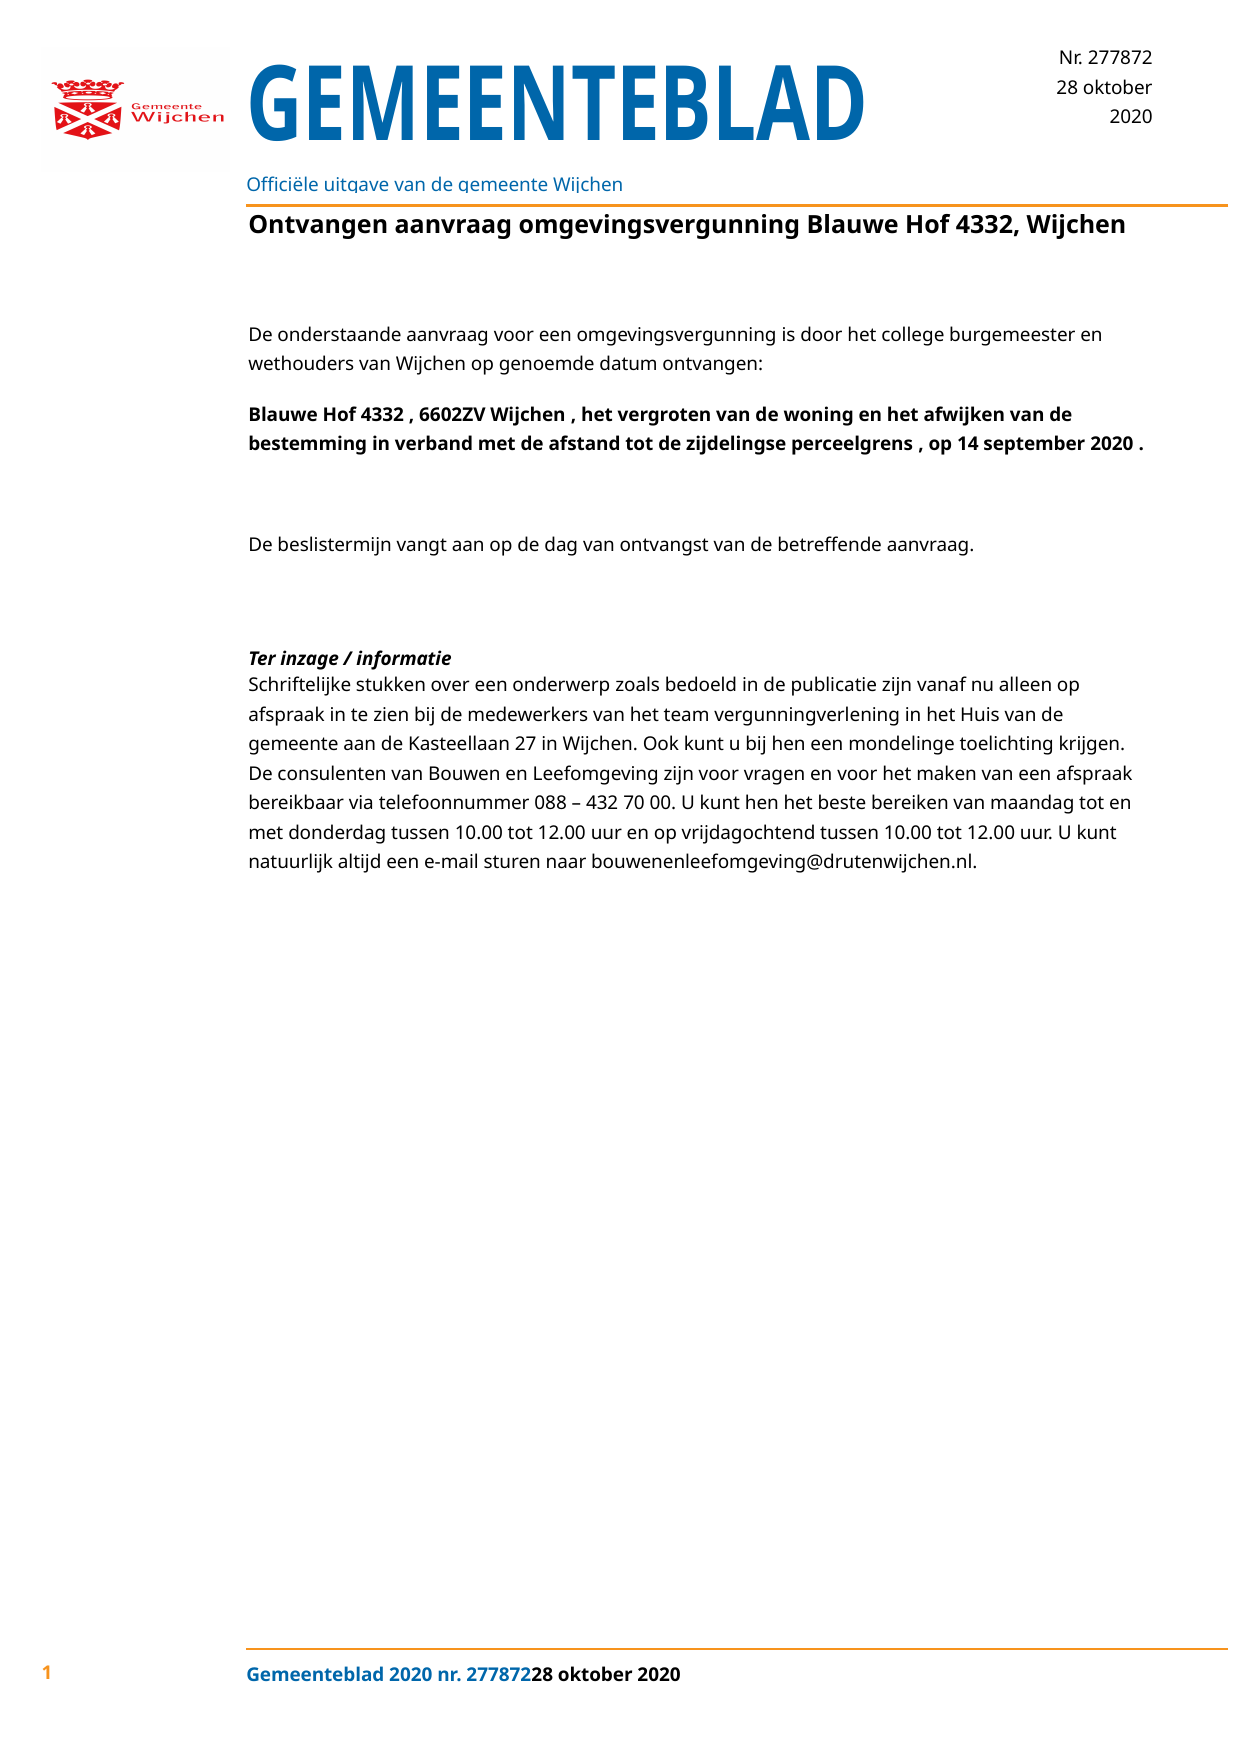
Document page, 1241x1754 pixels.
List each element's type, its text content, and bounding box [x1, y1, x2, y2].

text Ter inzage / informatie [248, 646, 1152, 671]
text Ontvangen aanvraag omgevingsvergunning Blauwe Hof 4332, Wijchen [248, 207, 1152, 241]
text De onderstaande aanvraag voor een omgevingsvergunning is door het college burgemeester en wethouders van Wijchen op genoemde datum ontvangen: [248, 321, 1152, 376]
text Schriftelijke stukken over een onderwerp zoals bedoeld in de publicatie zijn vanaf nu alleen op afspraak in te zien bij de medewerkers van het team vergunningverlening in het Huis van de gemeente aan de Kasteellaan 27 in Wijchen. Ook kunt u bij hen een mondelinge toelichting krijgen. De consulenten van Bouwen en Leefomgeving zijn voor vragen en voor het maken van een afspraak bereikbaar via telefoonnummer 088 – 432 70 00. U kunt hen het beste bereiken van maandag tot en met donderdag tussen 10.00 tot 12.00 uur en op vrijdagochtend tussen 10.00 tot 12.00 uur. U kunt natuurlijk altijd een e-mail sturen naar bouwenenleefomgeving@drutenwijchen.nl. [248, 671, 1152, 874]
text Blauwe Hof 4332 , 6602ZV Wijchen , het vergroten van de woning en het afwijken van de bestemming in verband met de afstand tot de zijdelingse perceelgrens , op 14 september 2020 . [248, 401, 1152, 456]
text De beslistermijn vangt aan op de dag van ontvangst van de betreffende aanvraag. [248, 531, 1152, 557]
picture [41, 47, 231, 172]
